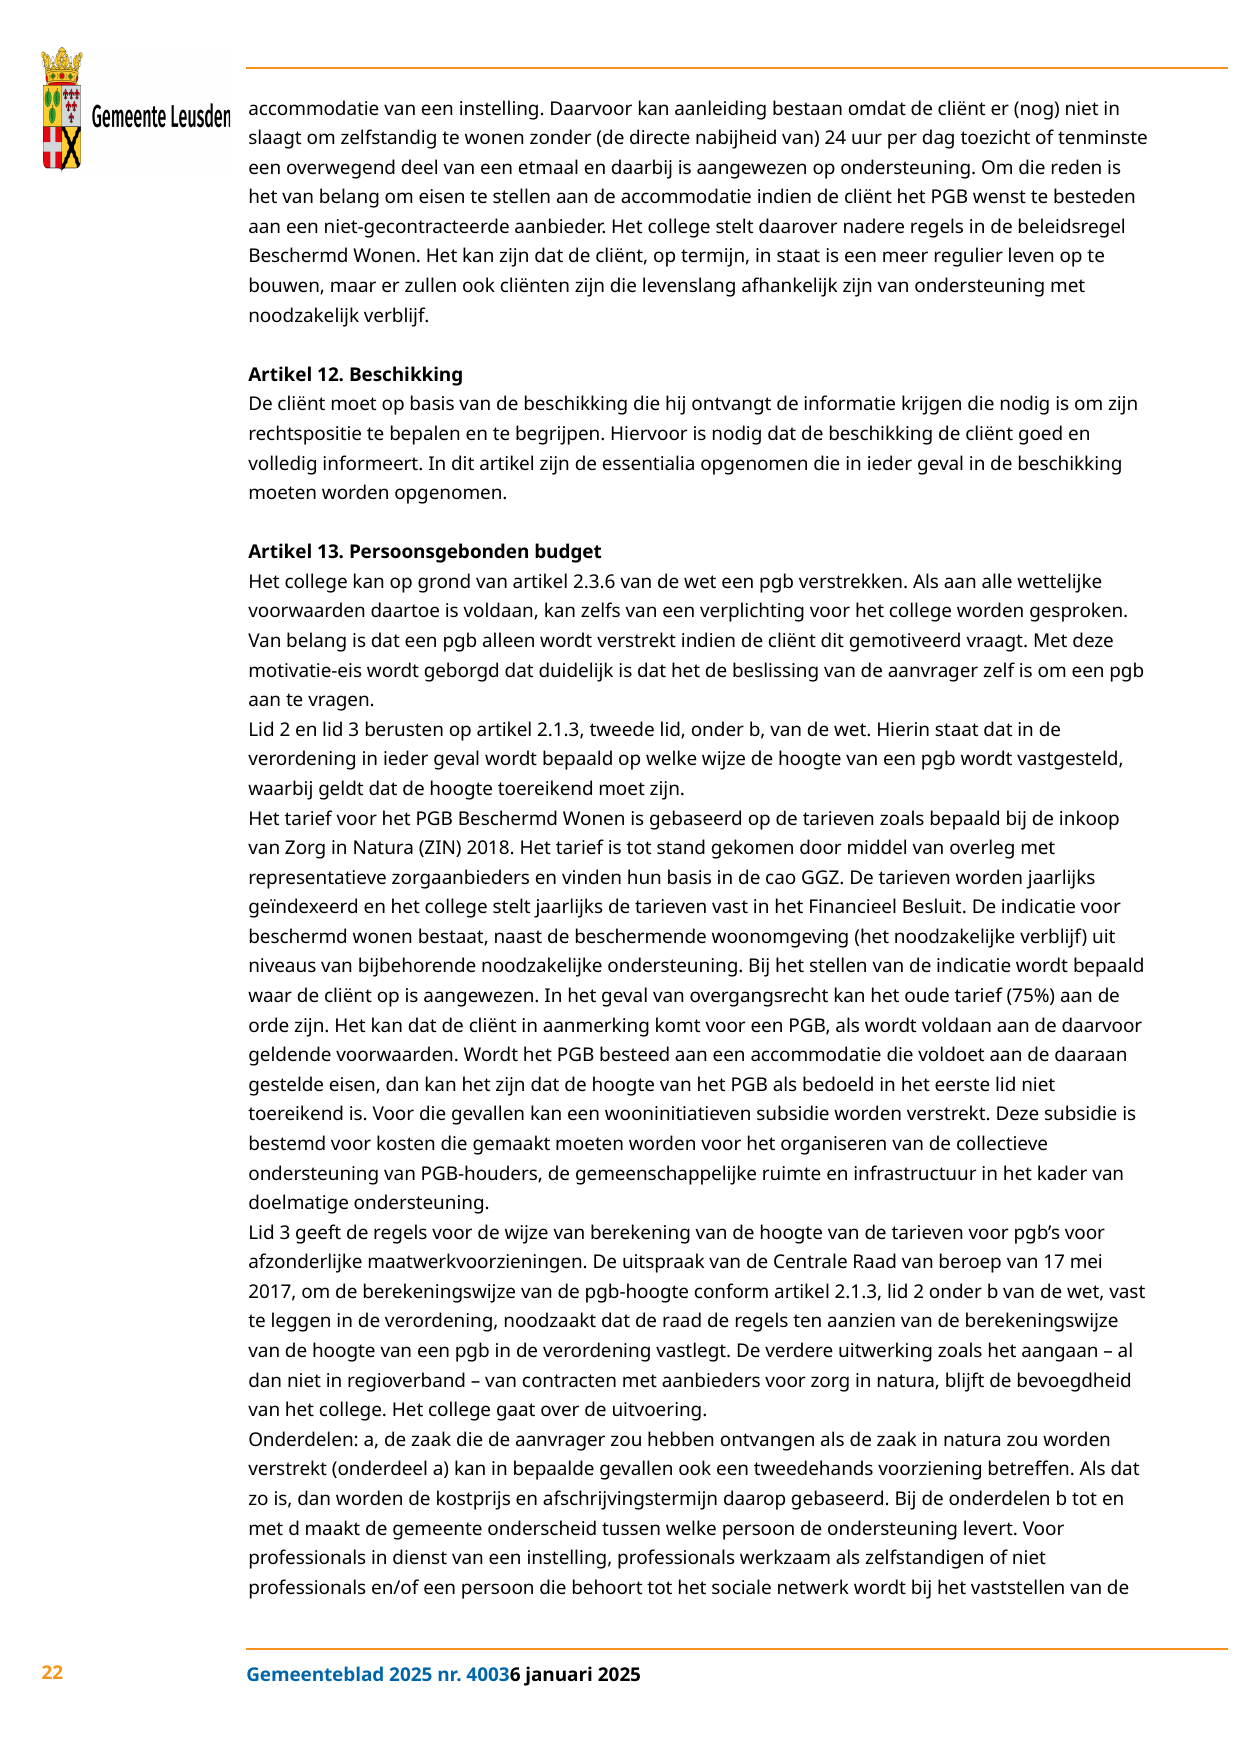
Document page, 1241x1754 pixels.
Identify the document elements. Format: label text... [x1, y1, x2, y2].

text Artikel 13. Persoonsgebonden budget [248, 538, 1152, 564]
picture [41, 47, 231, 172]
text Artikel 12. Beschikking [248, 361, 1152, 387]
text Lid 2 en lid 3 berusten op artikel 2.1.3, tweede lid, onder b, van de wet. Hierin staat dat in de verordening in ieder geval wordt bepaald op welke wijze de hoogte van een pgb wordt vastgesteld, waarbij geldt dat de hoogte toereikend moet zijn. [248, 716, 1152, 801]
text Lid 3 geeft de regels voor de wijze van berekening van de hoogte van de tarieven voor pgb’s voor afzonderlijke maatwerkvoorzieningen. De uitspraak van de Centrale Raad van beroep van 17 mei 2017, om de berekeningswijze van de pgb-hoogte conform artikel 2.1.3, lid 2 onder b van de wet, vast te leggen in de verordening, noodzaakt dat de raad de regels ten aanzien van de berekeningswijze van de hoogte van een pgb in de verordening vastlegt. De verdere uitwerking zoals het aangaan – al dan niet in regioverband – van contracten met aanbieders voor zorg in natura, blijft de bevoegdheid van het college. Het college gaat over de uitvoering. [248, 1219, 1152, 1422]
text Onderdelen: a, de zaak die de aanvrager zou hebben ontvangen als de zaak in natura zou worden verstrekt (onderdeel a) kan in bepaalde gevallen ook een tweedehands voorziening betreffen. Als dat zo is, dan worden de kostprijs en afschrijvingstermijn daarop gebaseerd. Bij de onderdelen b tot en met d maakt de gemeente onderscheid tussen welke persoon de ondersteuning levert. Voor professionals in dienst van een instelling, professionals werkzaam als zelfstandigen of niet professionals en/of een persoon die behoort tot het sociale netwerk wordt bij het vaststellen van de [248, 1426, 1152, 1600]
text De cliënt moet op basis van de beschikking die hij ontvangt de informatie krijgen die nodig is om zijn rechtspositie te bepalen en te begrijpen. Hiervoor is nodig dat de beschikking de cliënt goed en volledig informeert. In dit artikel zijn de essentialia opgenomen die in ieder geval in de beschikking moeten worden opgenomen. [248, 391, 1152, 505]
text Het college kan op grond van artikel 2.3.6 van de wet een pgb verstrekken. Als aan alle wettelijke voorwaarden daartoe is voldaan, kan zelfs van een verplichting voor het college worden gesproken. Van belang is dat een pgb alleen wordt verstrekt indien de cliënt dit gemotiveerd vraagt. Met deze motivatie-eis wordt geborgd dat duidelijk is dat het de beslissing van de aanvrager zelf is om een pgb aan te vragen. [248, 568, 1152, 712]
text Het tarief voor het PGB Beschermd Wonen is gebaseerd op de tarieven zoals bepaald bij de inkoop van Zorg in Natura (ZIN) 2018. Het tarief is tot stand gekomen door middel van overleg met representatieve zorgaanbieders en vinden hun basis in de cao GGZ. De tarieven worden jaarlijks geïndexeerd en het college stelt jaarlijks de tarieven vast in het Financieel Besluit. De indicatie voor beschermd wonen bestaat, naast de beschermende woonomgeving (het noodzakelijke verblijf) uit niveaus van bijbehorende noodzakelijke ondersteuning. Bij het stellen van de indicatie wordt bepaald waar de cliënt op is aangewezen. In het geval van overgangsrecht kan het oude tarief (75%) aan de orde zijn. Het kan dat de cliënt in aanmerking komt voor een PGB, als wordt voldaan aan de daarvoor geldende voorwaarden. Wordt het PGB besteed aan een accommodatie die voldoet aan de daaraan gestelde eisen, dan kan het zijn dat de hoogte van het PGB als bedoeld in het eerste lid niet toereikend is. Voor die gevallen kan een wooninitiatieven subsidie worden verstrekt. Deze subsidie is bestemd voor kosten die gemaakt moeten worden voor het organiseren van de collectieve ondersteuning van PGB-houders, de gemeenschappelijke ruimte en infrastructuur in het kader van doelmatige ondersteuning. [248, 805, 1152, 1215]
text accommodatie van een instelling. Daarvoor kan aanleiding bestaan omdat de cliënt er (nog) niet in slaagt om zelfstandig te wonen zonder (de directe nabijheid van) 24 uur per dag toezicht of tenminste een overwegend deel van een etmaal en daarbij is aangewezen op ondersteuning. Om die reden is het van belang om eisen te stellen aan de accommodatie indien de cliënt het PGB wenst te besteden aan een niet-gecontracteerde aanbieder. Het college stelt daarover nadere regels in de beleidsregel Beschermd Wonen. Het kan zijn dat de cliënt, op termijn, in staat is een meer regulier leven op te bouwen, maar er zullen ook cliënten zijn die levenslang afhankelijk zijn van ondersteuning met noodzakelijk verblijf. [248, 95, 1152, 328]
